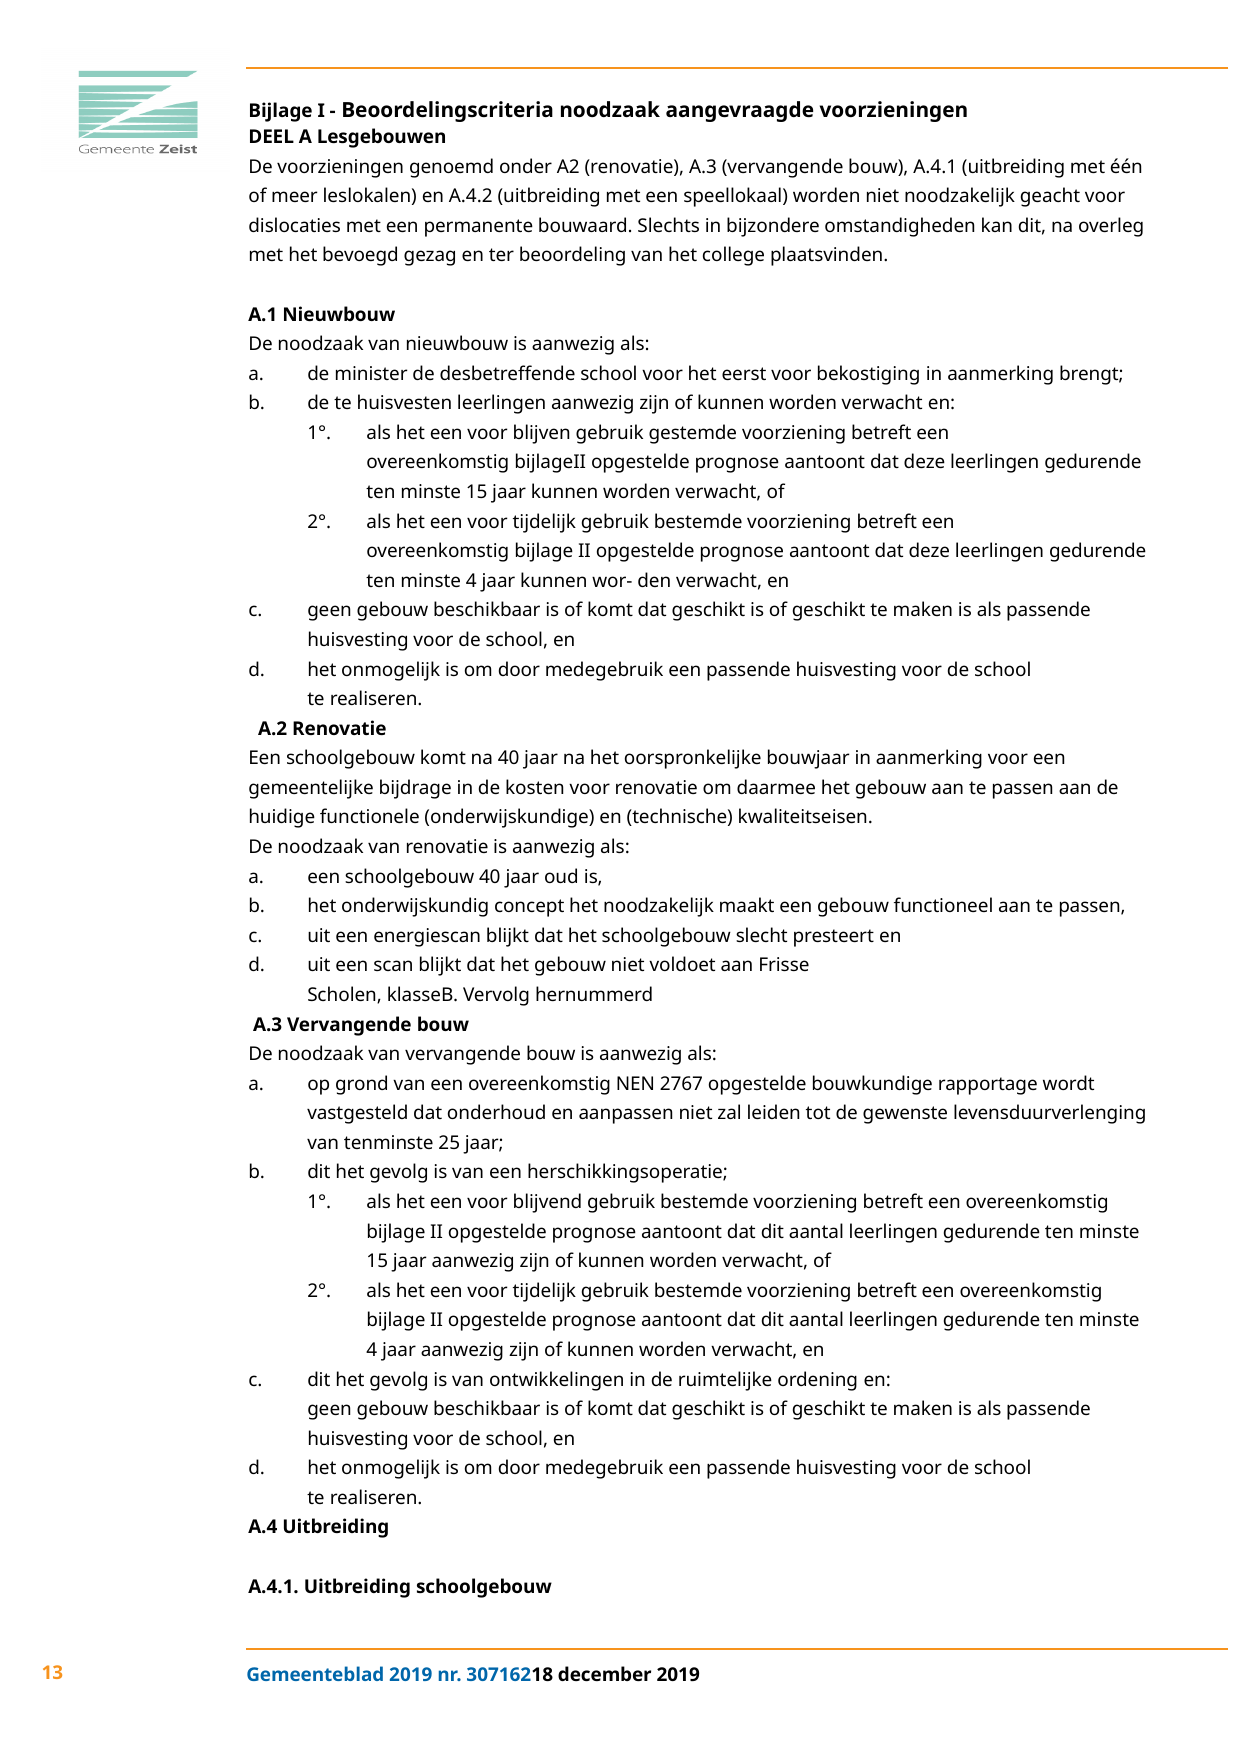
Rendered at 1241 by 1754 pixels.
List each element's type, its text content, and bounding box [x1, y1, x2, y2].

list de minister de desbetreffende school voor het eerst voor bekostiging in aanmerking brengt; [248, 360, 1152, 386]
list geen gebouw beschikbaar is of komt dat geschikt is of geschikt te maken is als passende huisvesting voor de school, en [248, 597, 1152, 652]
text A.2 Renovatie [248, 715, 1152, 741]
list dit het gevolg is van ontwikkelingen in de ruimtelijke ordening en: [248, 1366, 1152, 1392]
picture [41, 47, 231, 172]
list als het een voor blijvend gebruik bestemde voorziening betreft een overeenkomstig bijlage II opgestelde prognose aantoont dat dit aantal leerlingen gedurende ten minste 15 jaar aanwezig zijn of kunnen worden verwacht, of [307, 1188, 1152, 1273]
text De noodzaak van nieuwbouw is aanwezig als: [248, 330, 1152, 356]
text Bijlage I - Beoordelingscriteria noodzaak aangevraagde voorzieningen [248, 95, 1152, 123]
list uit een scan blijkt dat het gebouw niet voldoet aan Frisse Scholen, klasseB. Vervolg hernummerd [248, 952, 1152, 1007]
list als het een voor tijdelijk gebruik bestemde voorziening betreft een overeenkomstig bijlage II opgestelde prognose aantoont dat deze leerlingen gedurende ten minste 4 jaar kunnen wor- den verwacht, en [307, 508, 1152, 593]
list als het een voor blijven gebruik gestemde voorziening betreft een overeenkomstig bijlageII opgestelde prognose aantoont dat deze leerlingen gedurende ten minste 15 jaar kunnen worden verwacht, of [307, 419, 1152, 504]
list het onderwijskundig concept het noodzakelijk maakt een gebouw functioneel aan te passen, [248, 892, 1152, 918]
list dit het gevolg is van een herschikkingsoperatie; [248, 1159, 1152, 1184]
list de te huisvesten leerlingen aanwezig zijn of kunnen worden verwacht en: [248, 389, 1152, 415]
text DEEL A Lesgebouwen [248, 123, 1152, 149]
text De noodzaak van renovatie is aanwezig als: [248, 833, 1152, 859]
list geen gebouw beschikbaar is of komt dat geschikt is of geschikt te maken is als passende huisvesting voor de school, en [248, 1395, 1152, 1451]
text De noodzaak van vervangende bouw is aanwezig als: [248, 1040, 1152, 1066]
text Een schoolgebouw komt na 40 jaar na het oorspronkelijke bouwjaar in aanmerking voor een gemeentelijke bijdrage in de kosten voor renovatie om daarmee het gebouw aan te passen aan de huidige functionele (onderwijskundige) en (technische) kwaliteitseisen. [248, 744, 1152, 829]
list het onmogelijk is om door medegebruik een passende huisvesting voor de school te realiseren. [248, 656, 1152, 711]
text A.3 Vervangende bouw [248, 1011, 1152, 1037]
list het onmogelijk is om door medegebruik een passende huisvesting voor de school te realiseren. [248, 1454, 1152, 1510]
list op grond van een overeenkomstig NEN 2767 opgestelde bouwkundige rapportage wordt vastgesteld dat onderhoud en aanpassen niet zal leiden tot de gewenste levensduurverlenging van tenminste 25 jaar; [248, 1070, 1152, 1155]
list een schoolgebouw 40 jaar oud is, [248, 863, 1152, 889]
text A.1 Nieuwbouw [248, 301, 1152, 327]
list als het een voor tijdelijk gebruik bestemde voorziening betreft een overeenkomstig bijlage II opgestelde prognose aantoont dat dit aantal leerlingen gedurende ten minste 4 jaar aanwezig zijn of kunnen worden verwacht, en [307, 1277, 1152, 1362]
text A.4.1. Uitbreiding schoolgebouw [248, 1573, 1152, 1599]
text A.4 Uitbreiding [248, 1514, 1152, 1539]
text De voorzieningen genoemd onder A2 (renovatie), A.3 (vervangende bouw), A.4.1 (uitbreiding met één of meer leslokalen) en A.4.2 (uitbreiding met een speellokaal) worden niet noodzakelijk geacht voor dislocaties met een permanente bouwaard. Slechts in bijzondere omstandigheden kan dit, na overleg met het bevoegd gezag en ter beoordeling van het college plaatsvinden. [248, 153, 1152, 267]
list uit een energiescan blijkt dat het schoolgebouw slecht presteert en [248, 922, 1152, 948]
